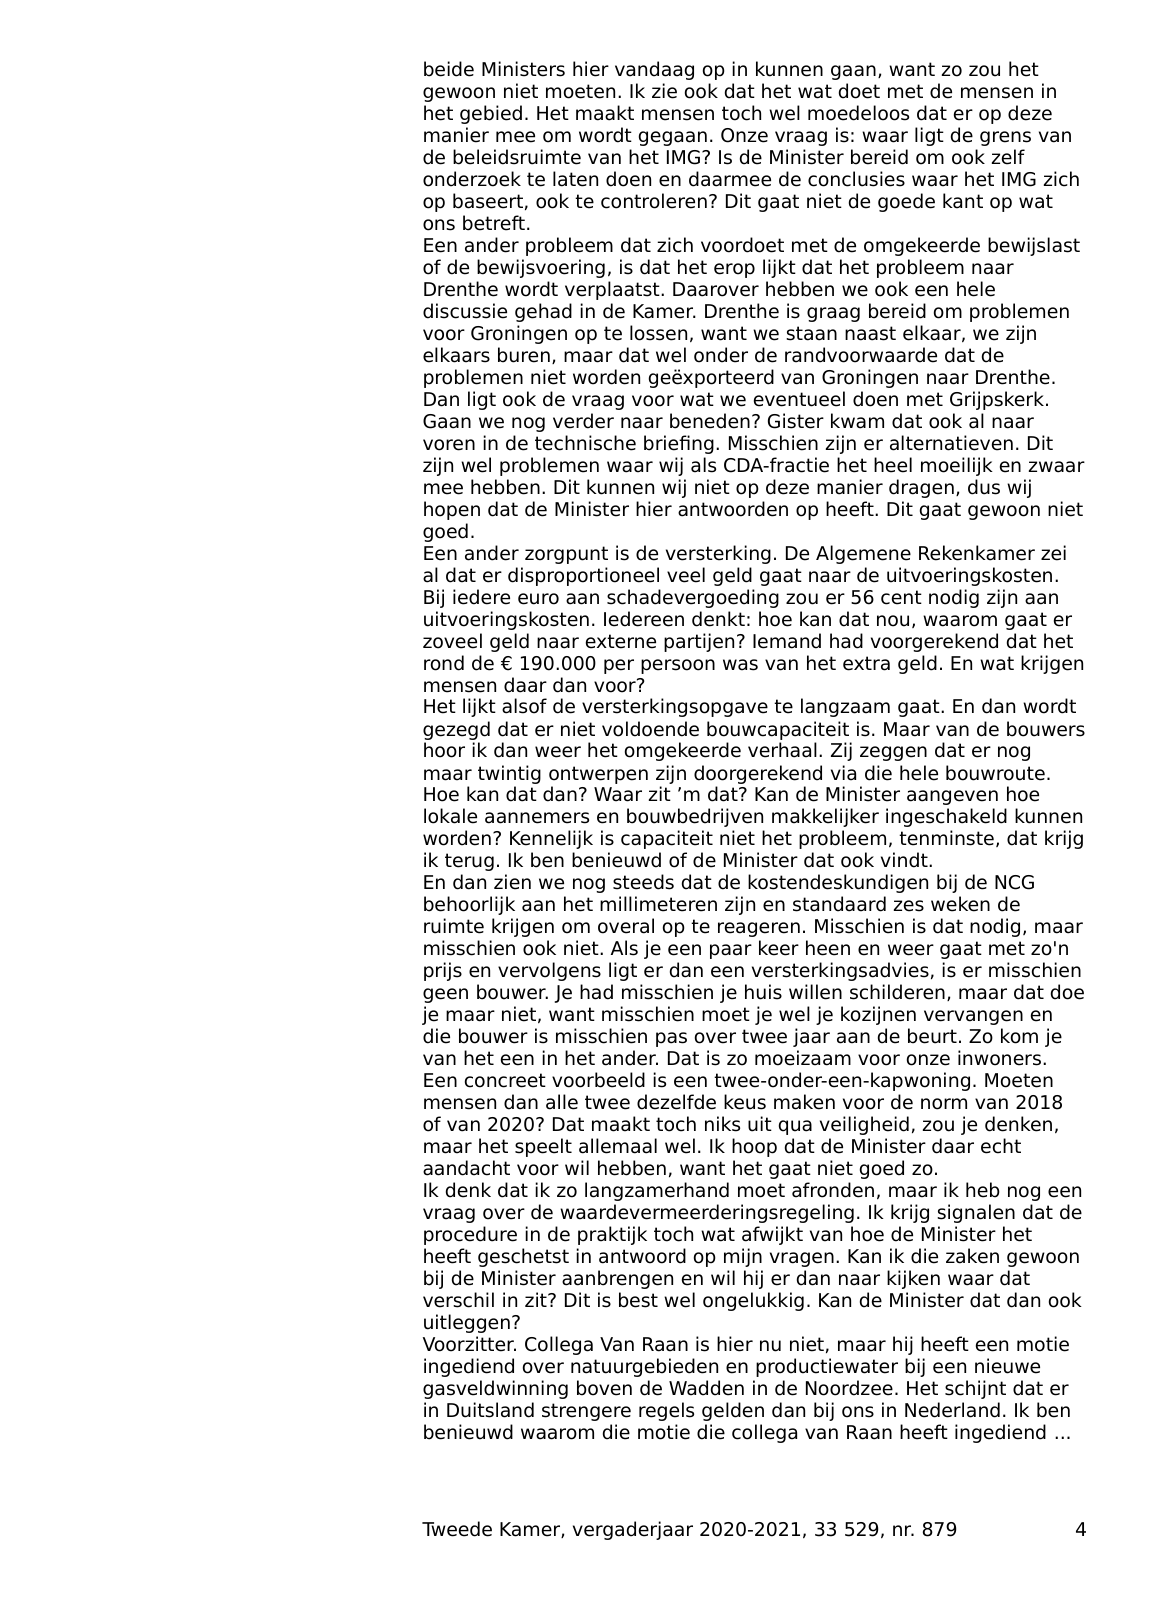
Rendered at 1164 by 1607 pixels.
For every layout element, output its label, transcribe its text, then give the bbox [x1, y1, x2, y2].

text beide Ministers hier vandaag op in kunnen gaan, want zo zou het gewoon niet moeten. Ik zie ook dat het wat doet met de mensen in het gebied. Het maakt mensen toch wel moedeloos dat er op deze manier mee om wordt gegaan. Onze vraag is: waar ligt de grens van de beleidsruimte van het IMG? Is de Minister bereid om ook zelf onderzoek te laten doen en daarmee de conclusies waar het IMG zich op baseert, ook te controleren? Dit gaat niet de goede kant op wat ons betreft. [422, 59, 1087, 235]
text Een ander probleem dat zich voordoet met de omgekeerde bewijslast of de bewijsvoering, is dat het erop lijkt dat het probleem naar Drenthe wordt verplaatst. Daarover hebben we ook een hele discussie gehad in de Kamer. Drenthe is graag bereid om problemen voor Groningen op te lossen, want we staan naast elkaar, we zijn elkaars buren, maar dat wel onder de randvoorwaarde dat de problemen niet worden geëxporteerd van Groningen naar Drenthe. Dan ligt ook de vraag voor wat we eventueel doen met Grijpskerk. Gaan we nog verder naar beneden? Gister kwam dat ook al naar voren in de technische briefing. Misschien zijn er alternatieven. Dit zijn wel problemen waar wij als CDA-fractie het heel moeilijk en zwaar mee hebben. Dit kunnen wij niet op deze manier dragen, dus wij hopen dat de Minister hier antwoorden op heeft. Dit gaat gewoon niet goed. [422, 235, 1087, 543]
text Voorzitter. Collega Van Raan is hier nu niet, maar hij heeft een motie ingediend over natuurgebieden en productiewater bij een nieuwe gasveldwinning boven de Wadden in de Noordzee. Het schijnt dat er in Duitsland strengere regels gelden dan bij ons in Nederland. Ik ben benieuwd waarom die motie die collega van Raan heeft ingediend ... [422, 1334, 1087, 1444]
text Een ander zorgpunt is de versterking. De Algemene Rekenkamer zei al dat er disproportioneel veel geld gaat naar de uitvoeringskosten. Bij iedere euro aan schadevergoeding zou er 56 cent nodig zijn aan uitvoeringskosten. Iedereen denkt: hoe kan dat nou, waarom gaat er zoveel geld naar externe partijen? Iemand had voorgerekend dat het rond de € 190.000 per persoon was van het extra geld. En wat krijgen mensen daar dan voor? [422, 543, 1087, 696]
text Ik denk dat ik zo langzamerhand moet afronden, maar ik heb nog een vraag over de waardevermeerderingsregeling. Ik krijg signalen dat de procedure in de praktijk toch wat afwijkt van hoe de Minister het heeft geschetst in antwoord op mijn vragen. Kan ik die zaken gewoon bij de Minister aanbrengen en wil hij er dan naar kijken waar dat verschil in zit? Dit is best wel ongelukkig. Kan de Minister dat dan ook uitleggen? [422, 1180, 1087, 1334]
text En dan zien we nog steeds dat de kostendeskundigen bij de NCG behoorlijk aan het millimeteren zijn en standaard zes weken de ruimte krijgen om overal op te reageren. Misschien is dat nodig, maar misschien ook niet. Als je een paar keer heen en weer gaat met zo'n prijs en vervolgens ligt er dan een versterkingsadvies, is er misschien geen bouwer. Je had misschien je huis willen schilderen, maar dat doe je maar niet, want misschien moet je wel je kozijnen vervangen en die bouwer is misschien pas over twee jaar aan de beurt. Zo kom je van het een in het ander. Dat is zo moeizaam voor onze inwoners. Een concreet voorbeeld is een twee-onder-een-kapwoning. Moeten mensen dan alle twee dezelfde keus maken voor de norm van 2018 of van 2020? Dat maakt toch niks uit qua veiligheid, zou je denken, maar het speelt allemaal wel. Ik hoop dat de Minister daar echt aandacht voor wil hebben, want het gaat niet goed zo. [422, 872, 1087, 1180]
text Het lijkt alsof de versterkingsopgave te langzaam gaat. En dan wordt gezegd dat er niet voldoende bouwcapaciteit is. Maar van de bouwers hoor ik dan weer het omgekeerde verhaal. Zij zeggen dat er nog maar twintig ontwerpen zijn doorgerekend via die hele bouwroute. Hoe kan dat dan? Waar zit ’m dat? Kan de Minister aangeven hoe lokale aannemers en bouwbedrijven makkelijker ingeschakeld kunnen worden? Kennelijk is capaciteit niet het probleem, tenminste, dat krijg ik terug. Ik ben benieuwd of de Minister dat ook vindt. [422, 696, 1087, 872]
